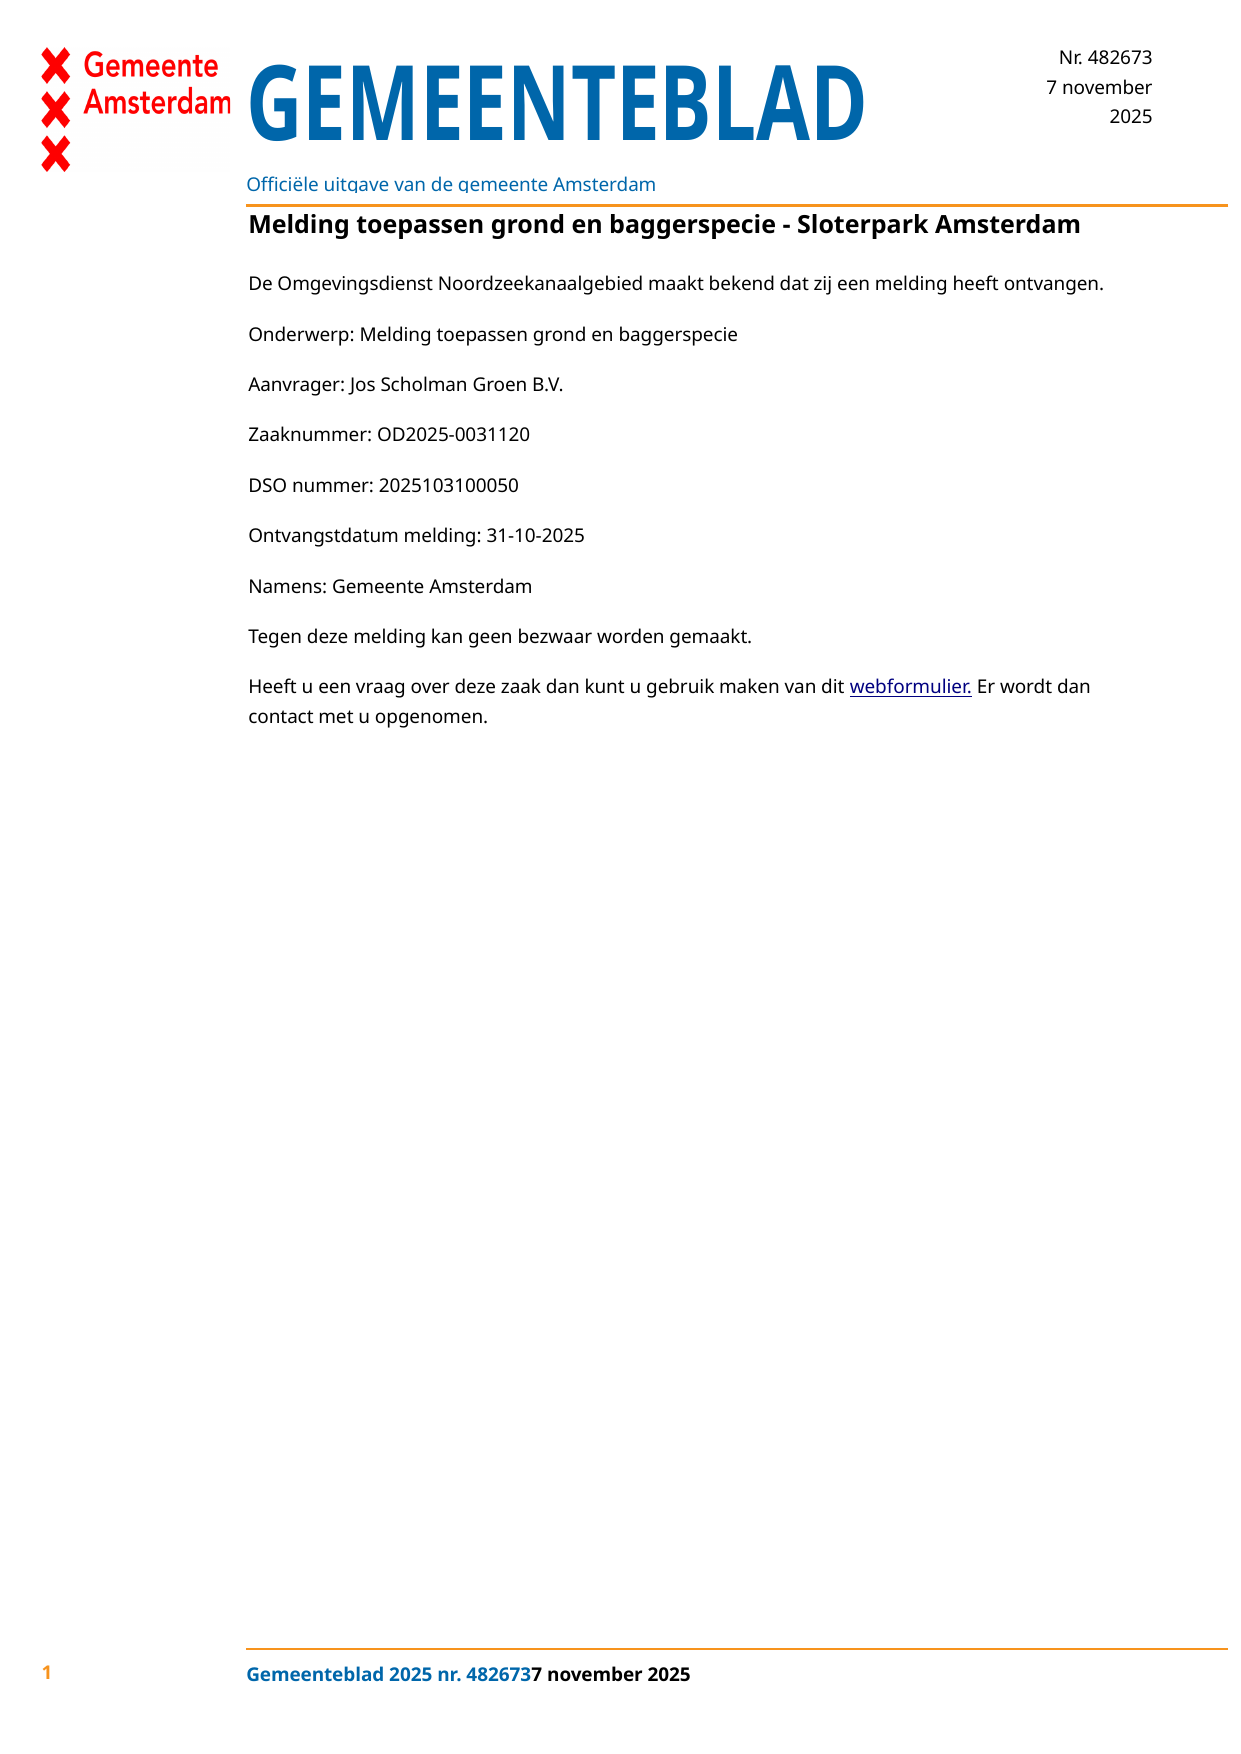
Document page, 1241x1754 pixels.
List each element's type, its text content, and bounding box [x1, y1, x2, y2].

text Zaaknummer: OD2025-0031120 [248, 422, 1152, 447]
text Heeft u een vraag over deze zaak dan kunt u gebruik maken van dit webformulier. Er wordt dan contact met u opgenomen. [248, 674, 1152, 729]
text Tegen deze melding kan geen bezwaar worden gemaakt. [248, 623, 1152, 649]
text Namens: Gemeente Amsterdam [248, 573, 1152, 598]
text DSO nummer: 2025103100050 [248, 472, 1152, 498]
picture [41, 47, 231, 172]
text Onderwerp: Melding toepassen grond en baggerspecie [248, 321, 1152, 346]
text De Omgevingsdienst Noordzeekanaalgebied maakt bekend dat zij een melding heeft ontvangen. [248, 270, 1152, 296]
text Ontvangstdatum melding: 31-10-2025 [248, 522, 1152, 548]
text Aanvrager: Jos Scholman Groen B.V. [248, 371, 1152, 397]
text Melding toepassen grond en baggerspecie - Sloterpark Amsterdam [248, 207, 1152, 241]
